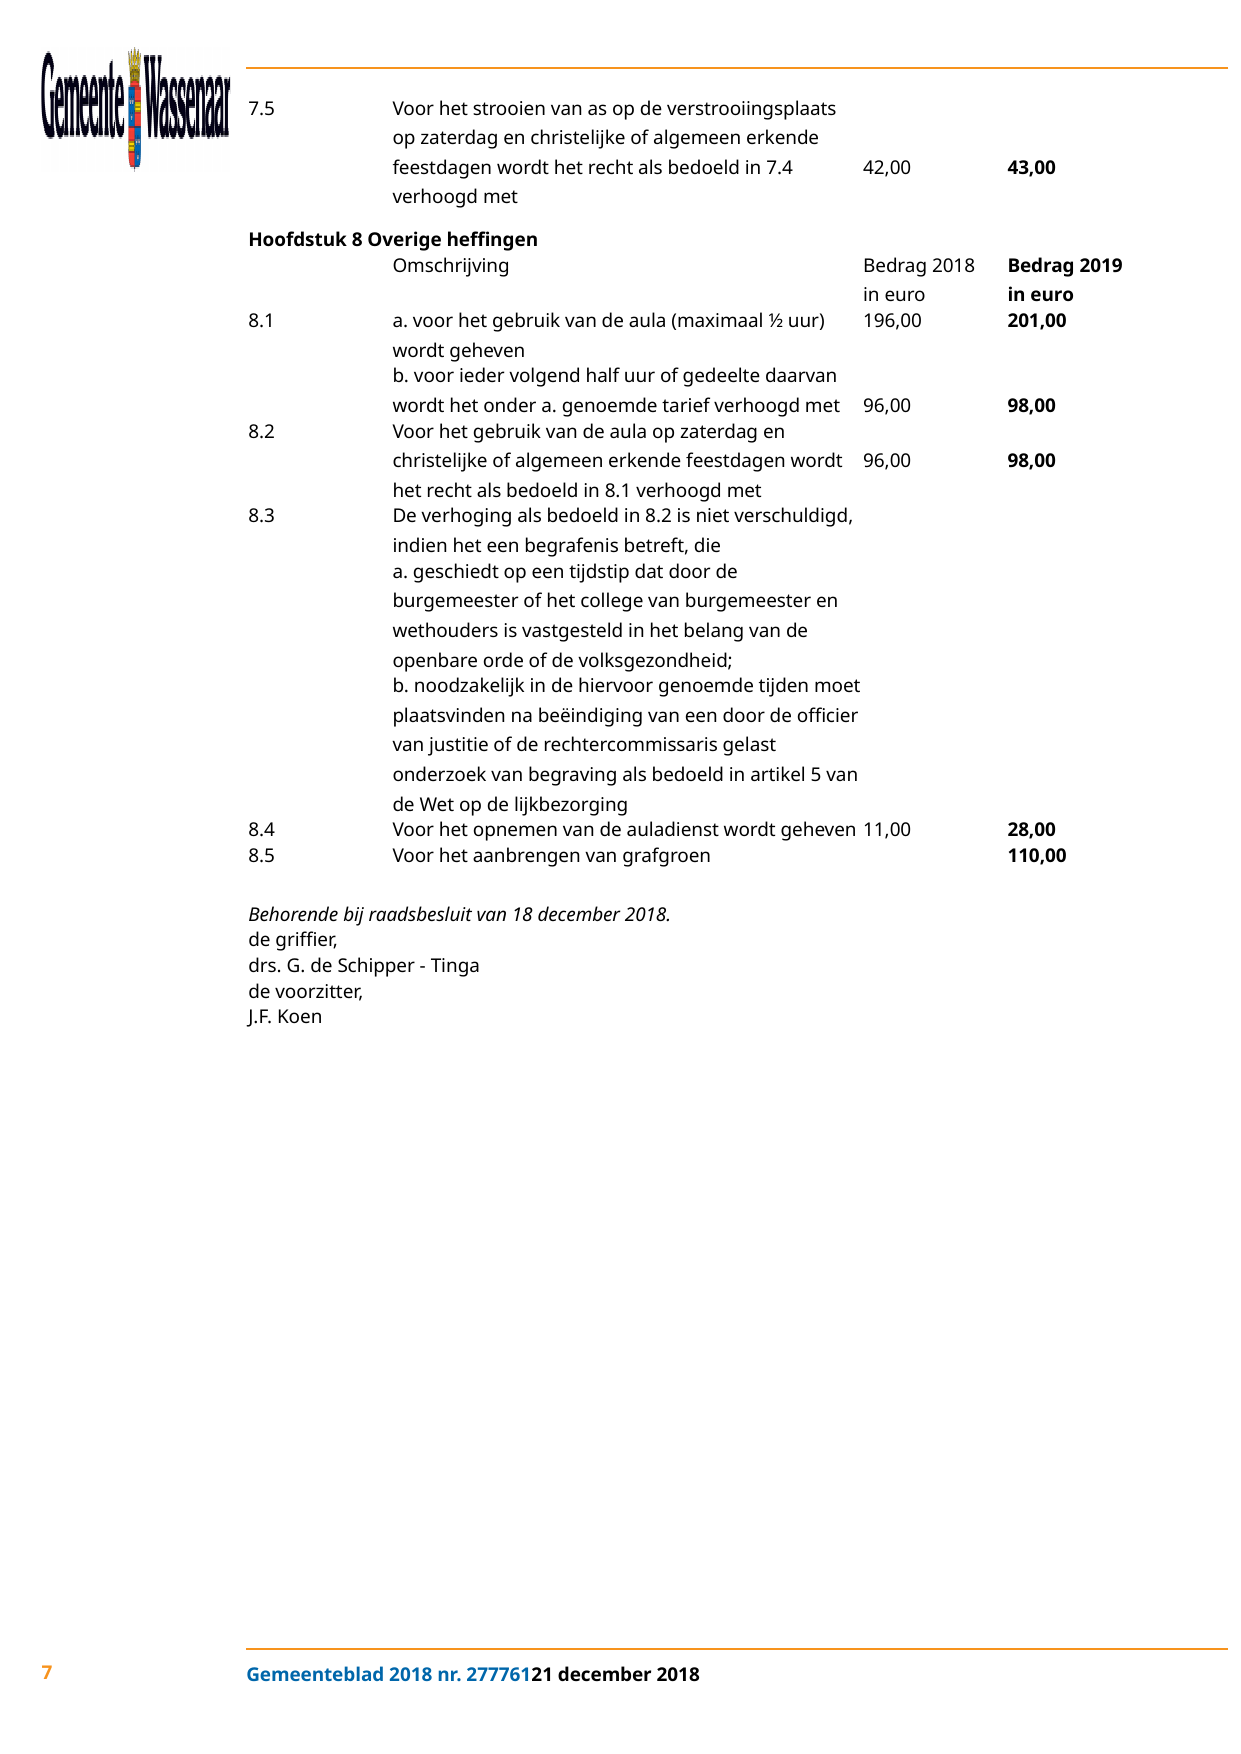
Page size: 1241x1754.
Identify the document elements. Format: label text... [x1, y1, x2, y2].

table_cell 42,00 [863, 95, 1007, 209]
table_cell [248, 673, 392, 817]
table_cell 8.5 [248, 842, 392, 868]
table_cell 96,00 [863, 363, 1007, 418]
text drs. G. de Schipper - Tinga [248, 952, 1152, 978]
text Behorende bij raadsbesluit van 18 december 2018. [248, 901, 1152, 927]
table_cell De verhoging als bedoeld in 8.2 is niet verschuldigd, indien het een begrafenis betreft, die [392, 503, 863, 558]
table_cell Voor het strooien van as op de verstrooiingsplaats op zaterdag en christelijke of algemeen erkende feestdagen wordt het recht als bedoeld in 7.4 verhoogd met [392, 95, 863, 209]
table_cell 98,00 [1007, 363, 1152, 418]
table_cell 8.4 [248, 817, 392, 842]
text de voorzitter, [248, 978, 1152, 1004]
table_cell 8.2 [248, 418, 392, 503]
table_cell [863, 503, 1007, 558]
table_cell [248, 558, 392, 672]
table_cell b. voor ieder volgend half uur of gedeelte daarvan wordt het onder a. genoemde tarief verhoogd met [392, 363, 863, 418]
table_cell [1007, 503, 1152, 558]
table_header [248, 252, 392, 307]
table_cell 43,00 [1007, 95, 1152, 209]
table_cell 110,00 [1007, 842, 1152, 868]
table_cell 196,00 [863, 307, 1007, 362]
table_header Bedrag 2018 in euro [863, 252, 1007, 307]
table_cell [863, 558, 1007, 672]
table_header Omschrijving [392, 252, 863, 307]
text Hoofdstuk 8 Overige heffingen [248, 226, 1152, 252]
table_cell Voor het opnemen van de auladienst wordt geheven [392, 817, 863, 842]
table_cell 98,00 [1007, 418, 1152, 503]
table_cell 28,00 [1007, 817, 1152, 842]
text de griffier, [248, 927, 1152, 952]
table_cell Voor het aanbrengen van grafgroen [392, 842, 863, 868]
table_cell 201,00 [1007, 307, 1152, 362]
table_cell 11,00 [863, 817, 1007, 842]
picture [41, 47, 231, 172]
table_cell [1007, 673, 1152, 817]
table_cell [248, 363, 392, 418]
text J.F. Koen [248, 1004, 1152, 1029]
table_cell a. voor het gebruik van de aula (maximaal ½ uur) wordt geheven [392, 307, 863, 362]
table_header Bedrag 2019 in euro [1007, 252, 1152, 307]
table_cell Voor het gebruik van de aula op zaterdag en christelijke of algemeen erkende feestdagen wordt het recht als bedoeld in 8.1 verhoogd met [392, 418, 863, 503]
table_cell [1007, 558, 1152, 672]
table_cell a. geschiedt op een tijdstip dat door de burgemeester of het college van burgemeester en wethouders is vastgesteld in het belang van de openbare orde of de volksgezondheid; [392, 558, 863, 672]
table_cell 8.3 [248, 503, 392, 558]
table_cell 8.1 [248, 307, 392, 362]
table_cell 96,00 [863, 418, 1007, 503]
table_cell [863, 673, 1007, 817]
table_cell b. noodzakelijk in de hiervoor genoemde tijden moet plaatsvinden na beëindiging van een door de officier van justitie of de rechtercommissaris gelast onderzoek van begraving als bedoeld in artikel 5 van de Wet op de lijkbezorging [392, 673, 863, 817]
table_cell 7.5 [248, 95, 392, 209]
table_cell [863, 842, 1007, 868]
